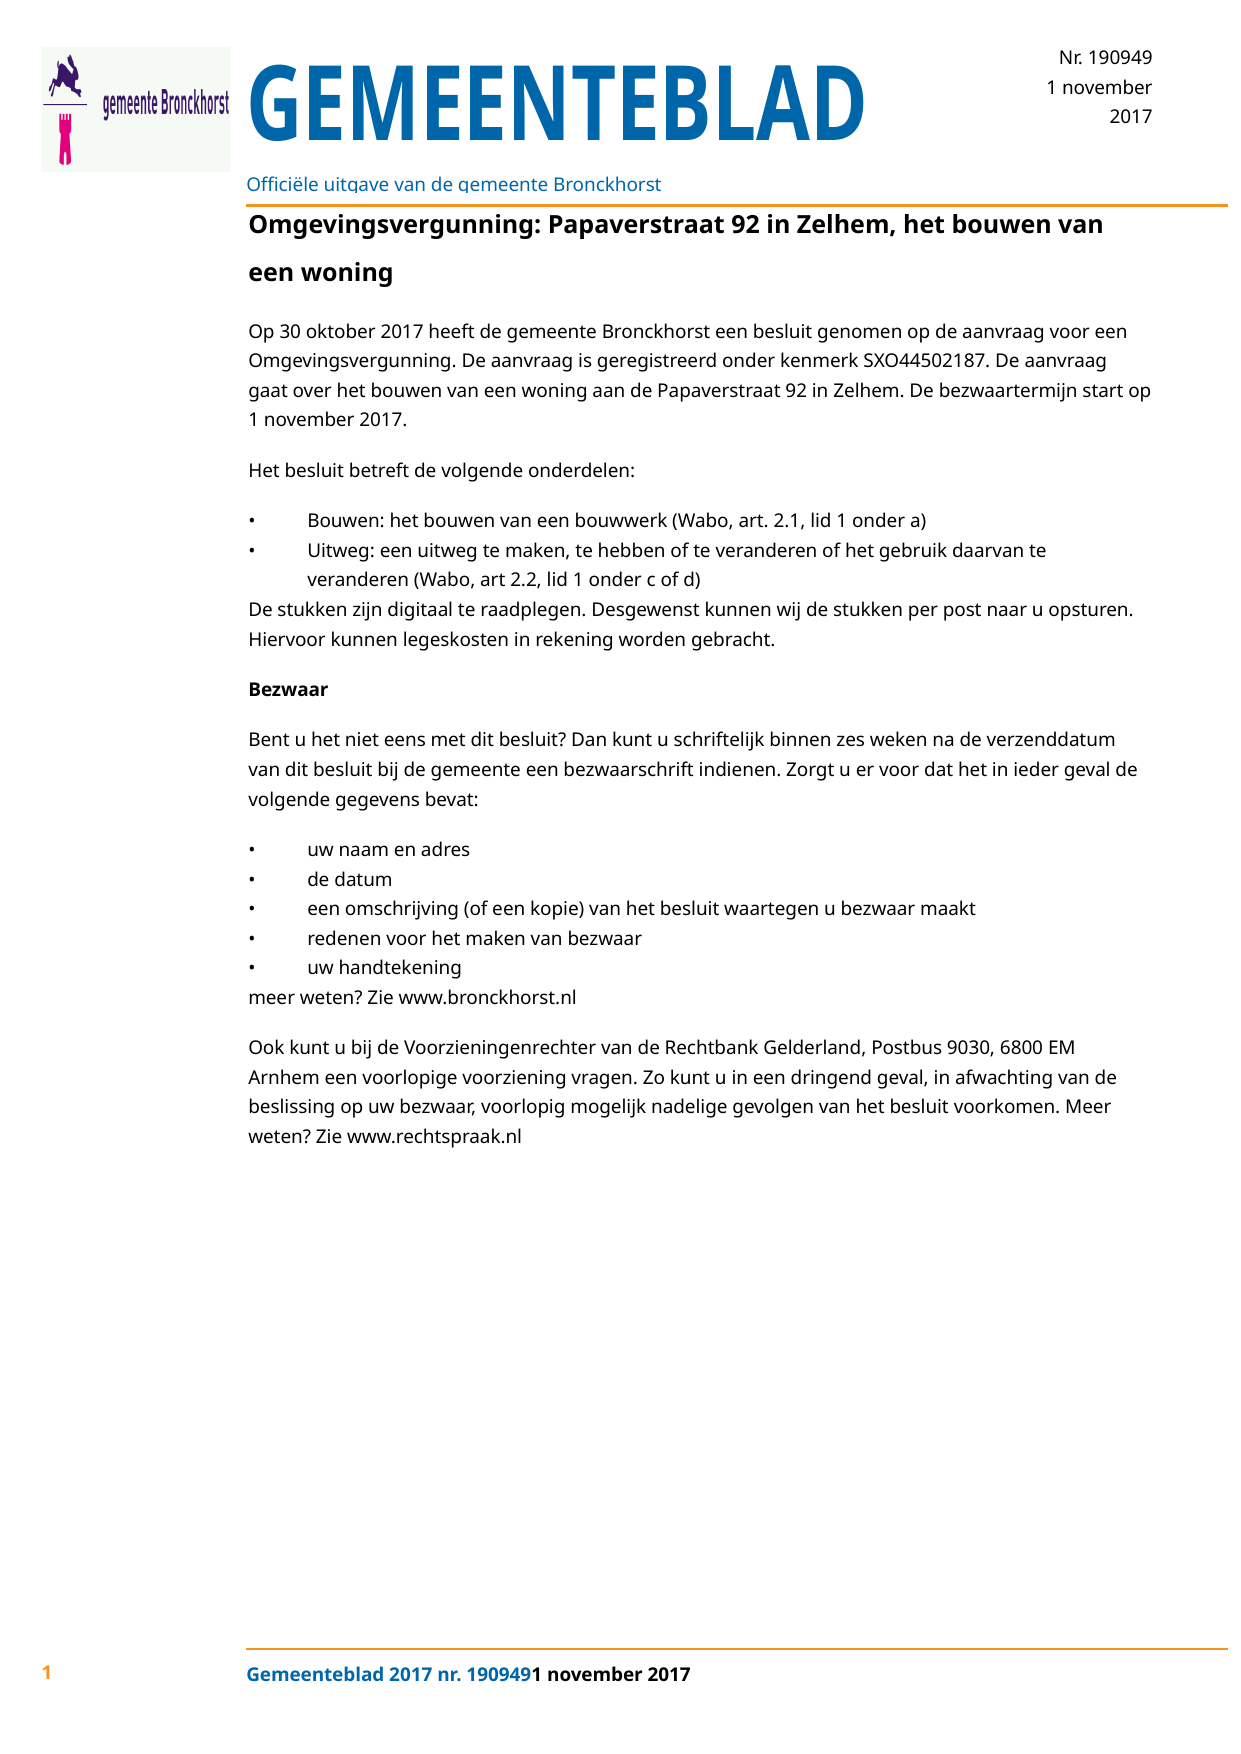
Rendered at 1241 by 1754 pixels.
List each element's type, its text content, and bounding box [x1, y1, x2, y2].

list redenen voor het maken van bezwaar [248, 925, 1152, 951]
text Het besluit betreft de volgende onderdelen: [248, 457, 1152, 483]
text Bent u het niet eens met dit besluit? Dan kunt u schriftelijk binnen zes weken na de verzenddatum van dit besluit bij de gemeente een bezwaarschrift indienen. Zorgt u er voor dat het in ieder geval de volgende gegevens bevat: [248, 727, 1152, 812]
picture [41, 47, 231, 172]
list uw handtekening [248, 954, 1152, 980]
text Bezwaar [248, 676, 1152, 702]
list Uitweg: een uitweg te maken, te hebben of te veranderen of het gebruik daarvan te veranderen (Wabo, art 2.2, lid 1 onder c of d) [248, 537, 1152, 592]
text meer weten? Zie www.bronckhorst.nl [248, 984, 1152, 1010]
list uw naam en adres [248, 836, 1152, 862]
list Bouwen: het bouwen van een bouwwerk (Wabo, art. 2.1, lid 1 onder a) [248, 507, 1152, 533]
list de datum [248, 866, 1152, 892]
list een omschrijving (of een kopie) van het besluit waartegen u bezwaar maakt [248, 895, 1152, 921]
text Ook kunt u bij de Voorzieningenrechter van de Rechtbank Gelderland, Postbus 9030, 6800 EM Arnhem een voorlopige voorziening vragen. Zo kunt u in een dringend geval, in afwachting van de beslissing op uw bezwaar, voorlopig mogelijk nadelige gevolgen van het besluit voorkomen. Meer weten? Zie www.rechtspraak.nl [248, 1034, 1152, 1149]
text Omgevingsvergunning: Papaverstraat 92 in Zelhem, het bouwen van een woning [248, 207, 1152, 288]
text Op 30 oktober 2017 heeft de gemeente Bronckhorst een besluit genomen op de aanvraag voor een Omgevingsvergunning. De aanvraag is geregistreerd onder kenmerk SXO44502187. De aanvraag gaat over het bouwen van een woning aan de Papaverstraat 92 in Zelhem. De bezwaartermijn start op 1 november 2017. [248, 318, 1152, 432]
text De stukken zijn digitaal te raadplegen. Desgewenst kunnen wij de stukken per post naar u opsturen. Hiervoor kunnen legeskosten in rekening worden gebracht. [248, 596, 1152, 652]
